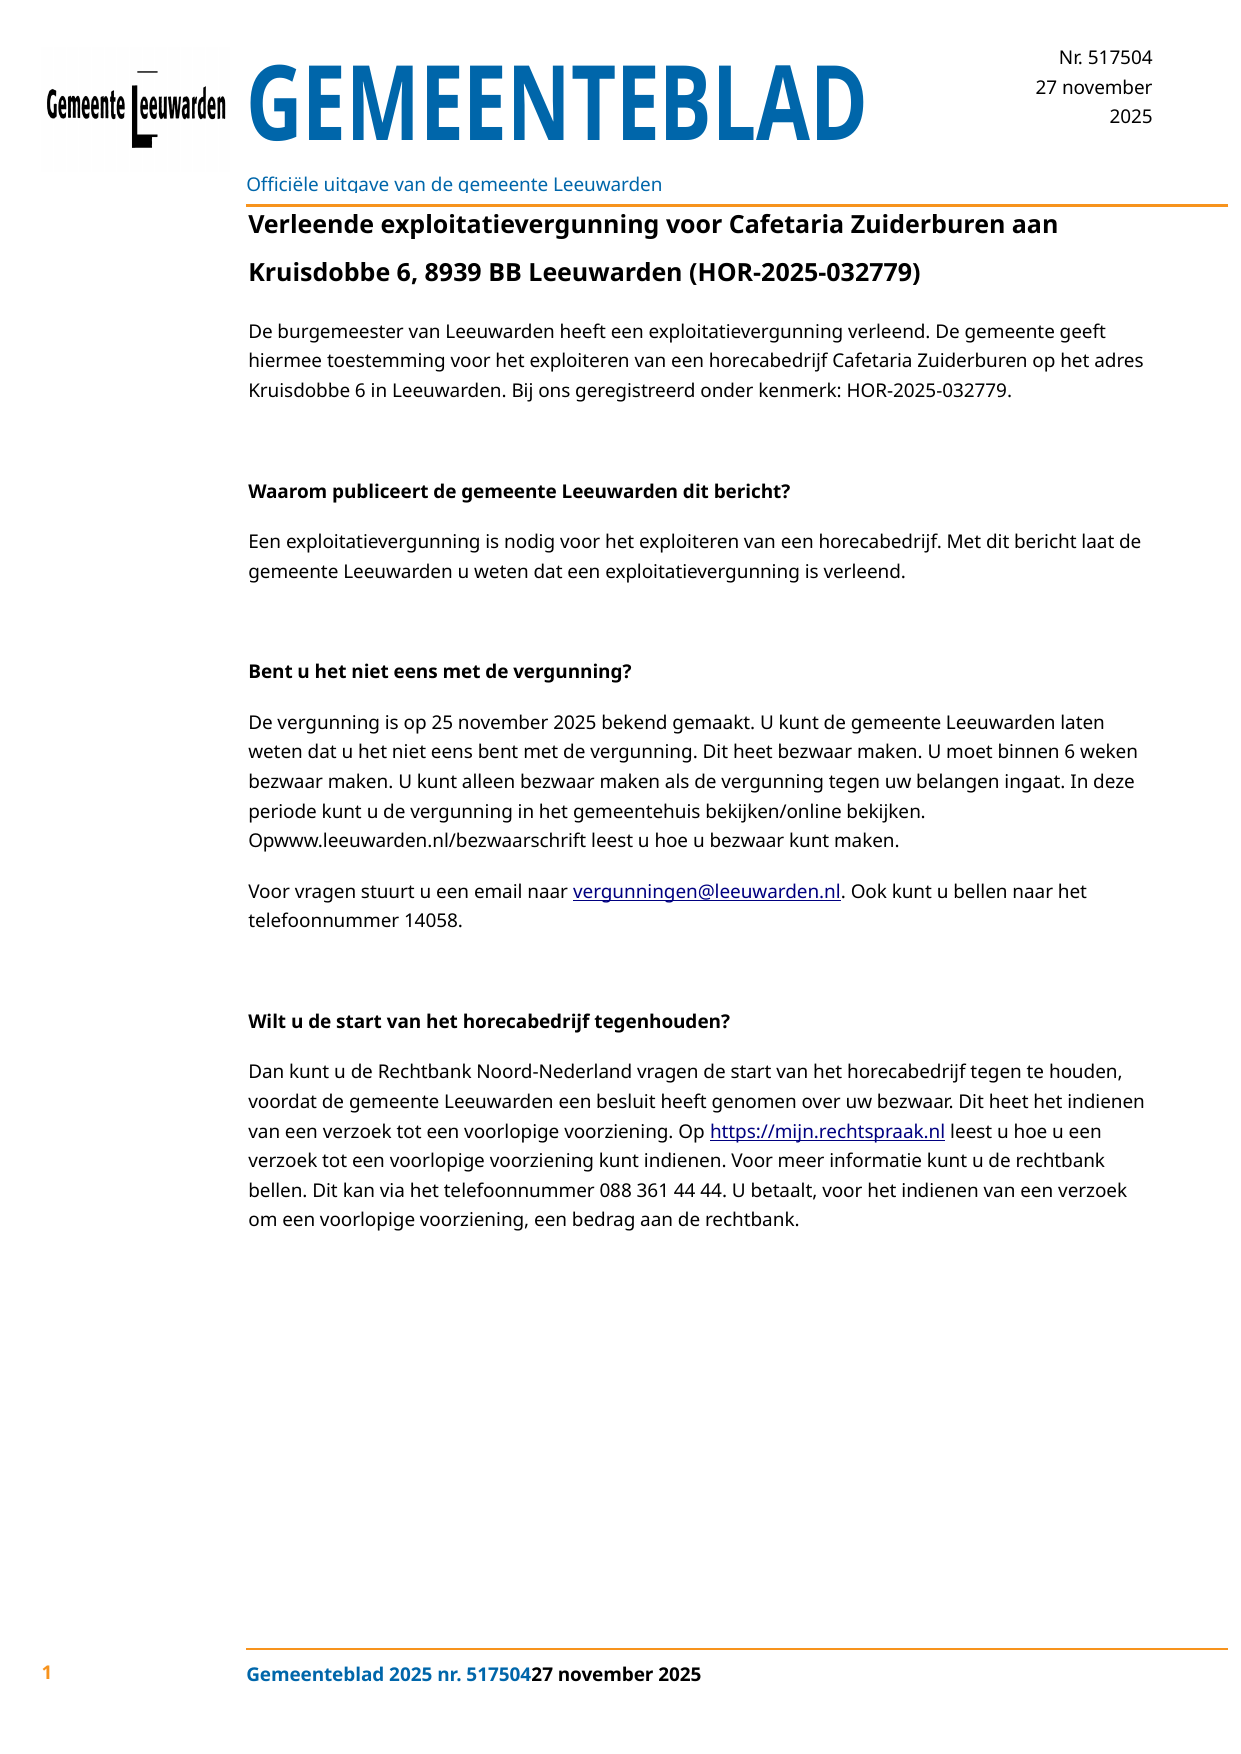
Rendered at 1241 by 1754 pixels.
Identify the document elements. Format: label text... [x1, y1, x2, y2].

text Dan kunt u de Rechtbank Noord-Nederland vragen de start van het horecabedrijf tegen te houden, voordat de gemeente Leeuwarden een besluit heeft genomen over uw bezwaar. Dit heet het indienen van een verzoek tot een voorlopige voorziening. Op https://mijn.rechtspraak.nl leest u hoe u een verzoek tot een voorlopige voorziening kunt indienen. Voor meer informatie kunt u de rechtbank bellen. Dit kan via het telefoonnummer 088 361 44 44. U betaalt, voor het indienen van een verzoek om een voorlopige voorziening, een bedrag aan de rechtbank. [248, 1059, 1152, 1232]
text Een exploitatievergunning is nodig voor het exploiteren van een horecabedrijf. Met dit bericht laat de gemeente Leeuwarden u weten dat een exploitatievergunning is verleend. [248, 528, 1152, 584]
picture [41, 47, 231, 172]
text Bent u het niet eens met de vergunning? [248, 659, 1152, 684]
text Voor vragen stuurt u een email naar vergunningen@leeuwarden.nl. Ook kunt u bellen naar het telefoonnummer 14058. [248, 878, 1152, 933]
text Verleende exploitatievergunning voor Cafetaria Zuiderburen aan Kruisdobbe 6, 8939 BB Leeuwarden (HOR-2025-032779) [248, 207, 1152, 288]
text Waarom publiceert de gemeente Leeuwarden dit bericht? [248, 478, 1152, 504]
text Wilt u de start van het horecabedrijf tegenhouden? [248, 1008, 1152, 1034]
text De vergunning is op 25 november 2025 bekend gemaakt. U kunt de gemeente Leeuwarden laten weten dat u het niet eens bent met de vergunning. Dit heet bezwaar maken. U moet binnen 6 weken bezwaar maken. U kunt alleen bezwaar maken als de vergunning tegen uw belangen ingaat. In deze periode kunt u de vergunning in het gemeentehuis bekijken/online bekijken. Opwww.leeuwarden.nl/bezwaarschrift leest u hoe u bezwaar kunt maken. [248, 709, 1152, 853]
text De burgemeester van Leeuwarden heeft een exploitatievergunning verleend. De gemeente geeft hiermee toestemming voor het exploiteren van een horecabedrijf Cafetaria Zuiderburen op het adres Kruisdobbe 6 in Leeuwarden. Bij ons geregistreerd onder kenmerk: HOR-2025-032779. [248, 318, 1152, 403]
